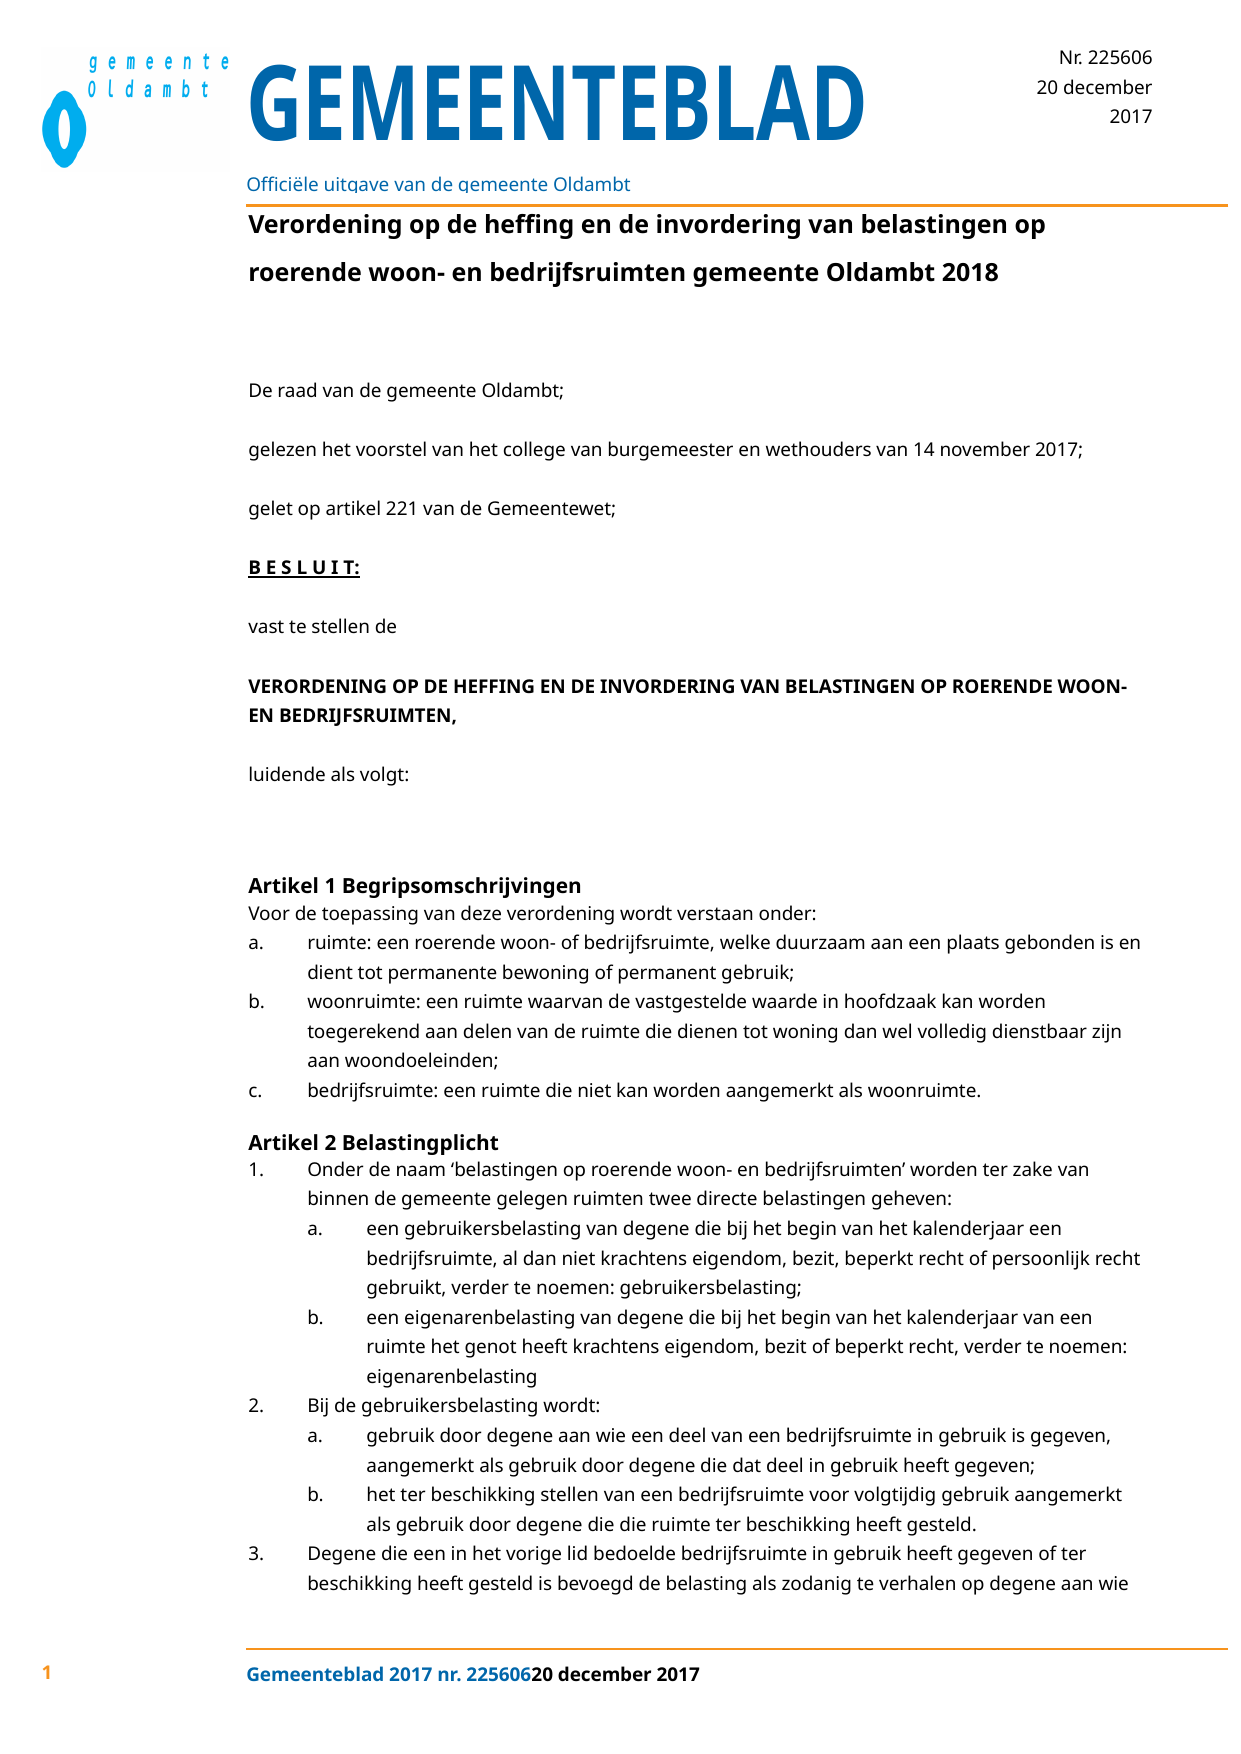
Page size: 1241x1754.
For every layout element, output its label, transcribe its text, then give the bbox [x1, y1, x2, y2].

text Artikel 2 Belastingplicht [248, 1128, 1152, 1156]
list Degene die een in het vorige lid bedoelde bedrijfsruimte in gebruik heeft gegeven of ter beschikking heeft gesteld is bevoegd de belasting als zodanig te verhalen op degene aan wie [248, 1541, 1152, 1596]
list het ter beschikking stellen van een bedrijfsruimte voor volgtijdig gebruik aangemerkt als gebruik door degene die die ruimte ter beschikking heeft gesteld. [307, 1481, 1152, 1537]
text VERORDENING OP DE HEFFING EN DE INVORDERING VAN BELASTINGEN OP ROERENDE WOON- EN BEDRIJFSRUIMTEN, [248, 673, 1152, 728]
list een gebruikersbelasting van degene die bij het begin van het kalenderjaar een bedrijfsruimte, al dan niet krachtens eigendom, bezit, beperkt recht of persoonlijk recht gebruikt, verder te noemen: gebruikersbelasting; [307, 1215, 1152, 1300]
text gelezen het voorstel van het college van burgemeester en wethouders van 14 november 2017; [248, 436, 1152, 462]
picture [41, 47, 231, 172]
list een eigenarenbelasting van degene die bij het begin van het kalenderjaar van een ruimte het genot heeft krachtens eigendom, bezit of beperkt recht, verder te noemen: eigenarenbelasting [307, 1304, 1152, 1389]
text gelet op artikel 221 van de Gemeentewet; [248, 495, 1152, 521]
text Voor de toepassing van deze verordening wordt verstaan onder: [248, 900, 1152, 925]
text vast te stellen de [248, 614, 1152, 639]
list ruimte: een roerende woon- of bedrijfsruimte, welke duurzaam aan een plaats gebonden is en dient tot permanente bewoning of permanent gebruik; [248, 929, 1152, 984]
text Artikel 1 Begripsomschrijvingen [248, 871, 1152, 900]
text Verordening op de heffing en de invordering van belastingen op roerende woon- en bedrijfsruimten gemeente Oldambt 2018 [248, 207, 1152, 288]
text B E S L U I T: [248, 554, 1152, 580]
list Onder de naam ‘belastingen op roerende woon- en bedrijfsruimten’ worden ter zake van binnen de gemeente gelegen ruimten twee directe belastingen geheven: [248, 1156, 1152, 1211]
text De raad van de gemeente Oldambt; [248, 377, 1152, 403]
list Bij de gebruikersbelasting wordt: [248, 1393, 1152, 1418]
list gebruik door degene aan wie een deel van een bedrijfsruimte in gebruik is gegeven, aangemerkt als gebruik door degene die dat deel in gebruik heeft gegeven; [307, 1422, 1152, 1478]
list woonruimte: een ruimte waarvan de vastgestelde waarde in hoofdzaak kan worden toegerekend aan delen van de ruimte die dienen tot woning dan wel volledig dienstbaar zijn aan woondoeleinden; [248, 988, 1152, 1073]
list bedrijfsruimte: een ruimte die niet kan worden aangemerkt als woonruimte. [248, 1077, 1152, 1103]
text luidende als volgt: [248, 762, 1152, 787]
